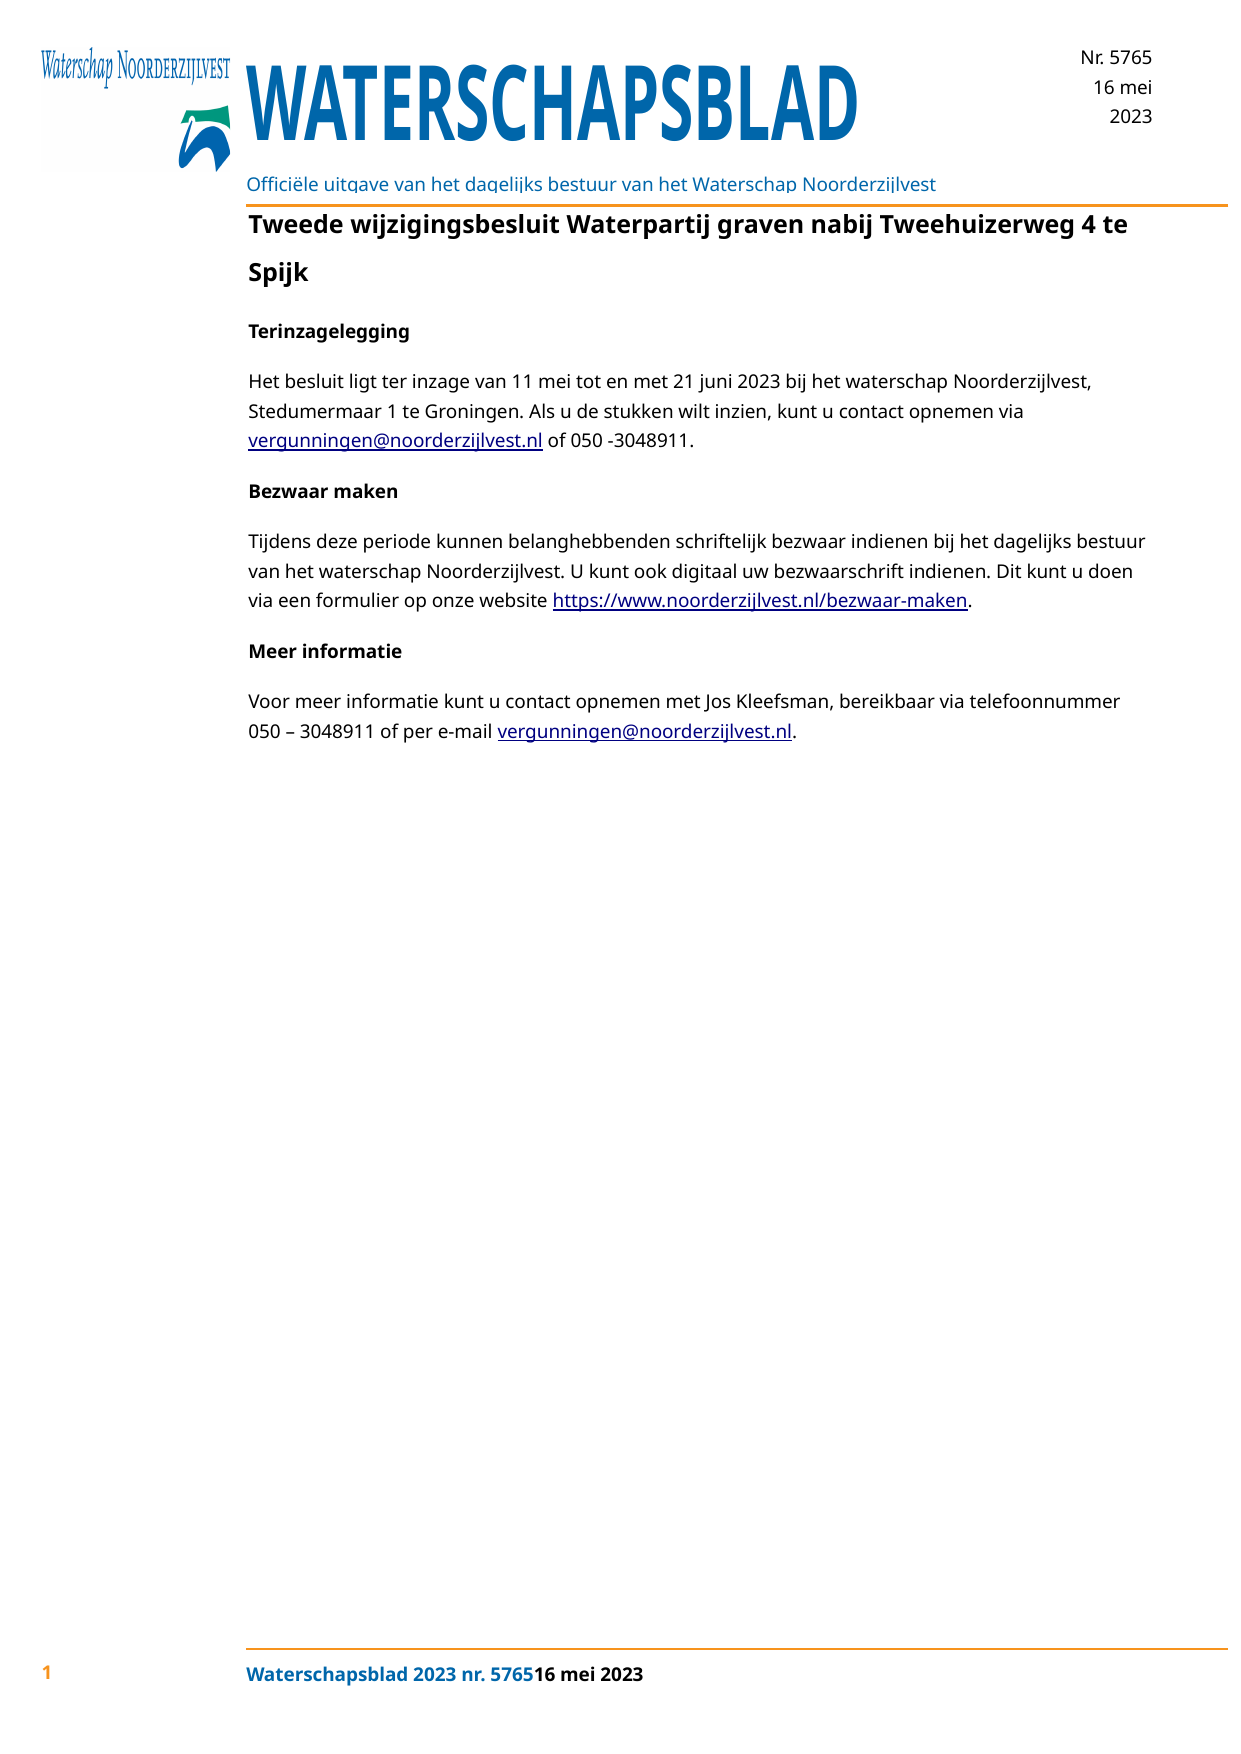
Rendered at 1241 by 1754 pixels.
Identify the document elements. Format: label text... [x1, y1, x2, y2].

text Terinzagelegging [248, 318, 1152, 344]
picture [41, 47, 231, 172]
text Tweede wijzigingsbesluit Waterpartij graven nabij Tweehuizerweg 4 te Spijk [248, 207, 1152, 288]
text Meer informatie [248, 638, 1152, 664]
text Tijdens deze periode kunnen belanghebbenden schriftelijk bezwaar indienen bij het dagelijks bestuur van het waterschap Noorderzijlvest. U kunt ook digitaal uw bezwaarschrift indienen. Dit kunt u doen via een formulier op onze website https://www.noorderzijlvest.nl/bezwaar-maken. [248, 528, 1152, 613]
text Voor meer informatie kunt u contact opnemen met Jos Kleefsman, bereikbaar via telefoonnummer 050 – 3048911 of per e-mail vergunningen@noorderzijlvest.nl. [248, 688, 1152, 744]
text Bezwaar maken [248, 478, 1152, 504]
text Het besluit ligt ter inzage van 11 mei tot en met 21 juni 2023 bij het waterschap Noorderzijlvest, Stedumermaar 1 te Groningen. Als u de stukken wilt inzien, kunt u contact opnemen via vergunningen@noorderzijlvest.nl of 050 -3048911. [248, 368, 1152, 453]
